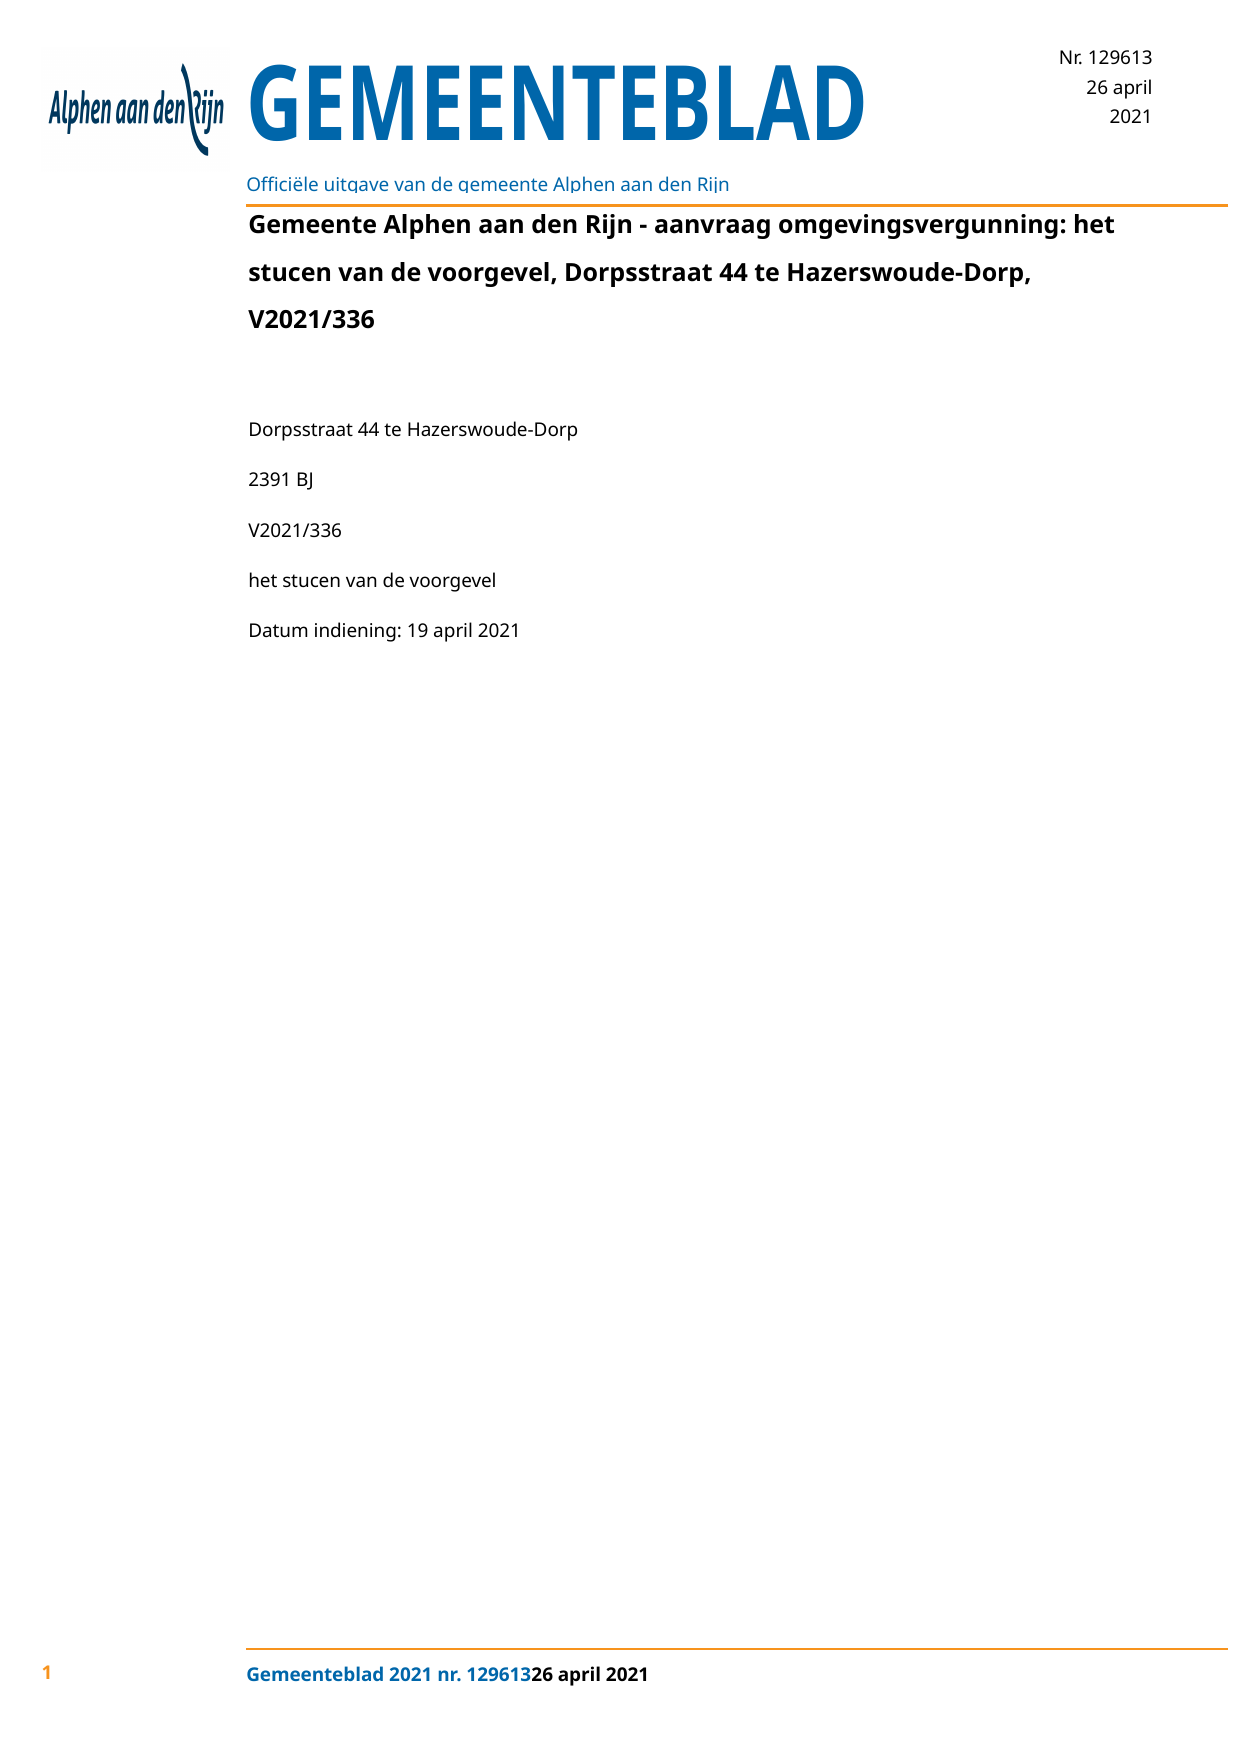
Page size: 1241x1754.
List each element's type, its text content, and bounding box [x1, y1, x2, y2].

text Datum indiening: 19 april 2021 [248, 618, 1152, 643]
text V2021/336 [248, 517, 1152, 542]
text Dorpsstraat 44 te Hazerswoude-Dorp [248, 416, 1152, 442]
picture [41, 47, 231, 172]
text het stucen van de voorgevel [248, 567, 1152, 593]
text Gemeente Alphen aan den Rijn - aanvraag omgevingsvergunning: het stucen van de voorgevel, Dorpsstraat 44 te Hazerswoude-Dorp, V2021/336 [248, 207, 1152, 336]
text 2391 BJ [248, 466, 1152, 492]
